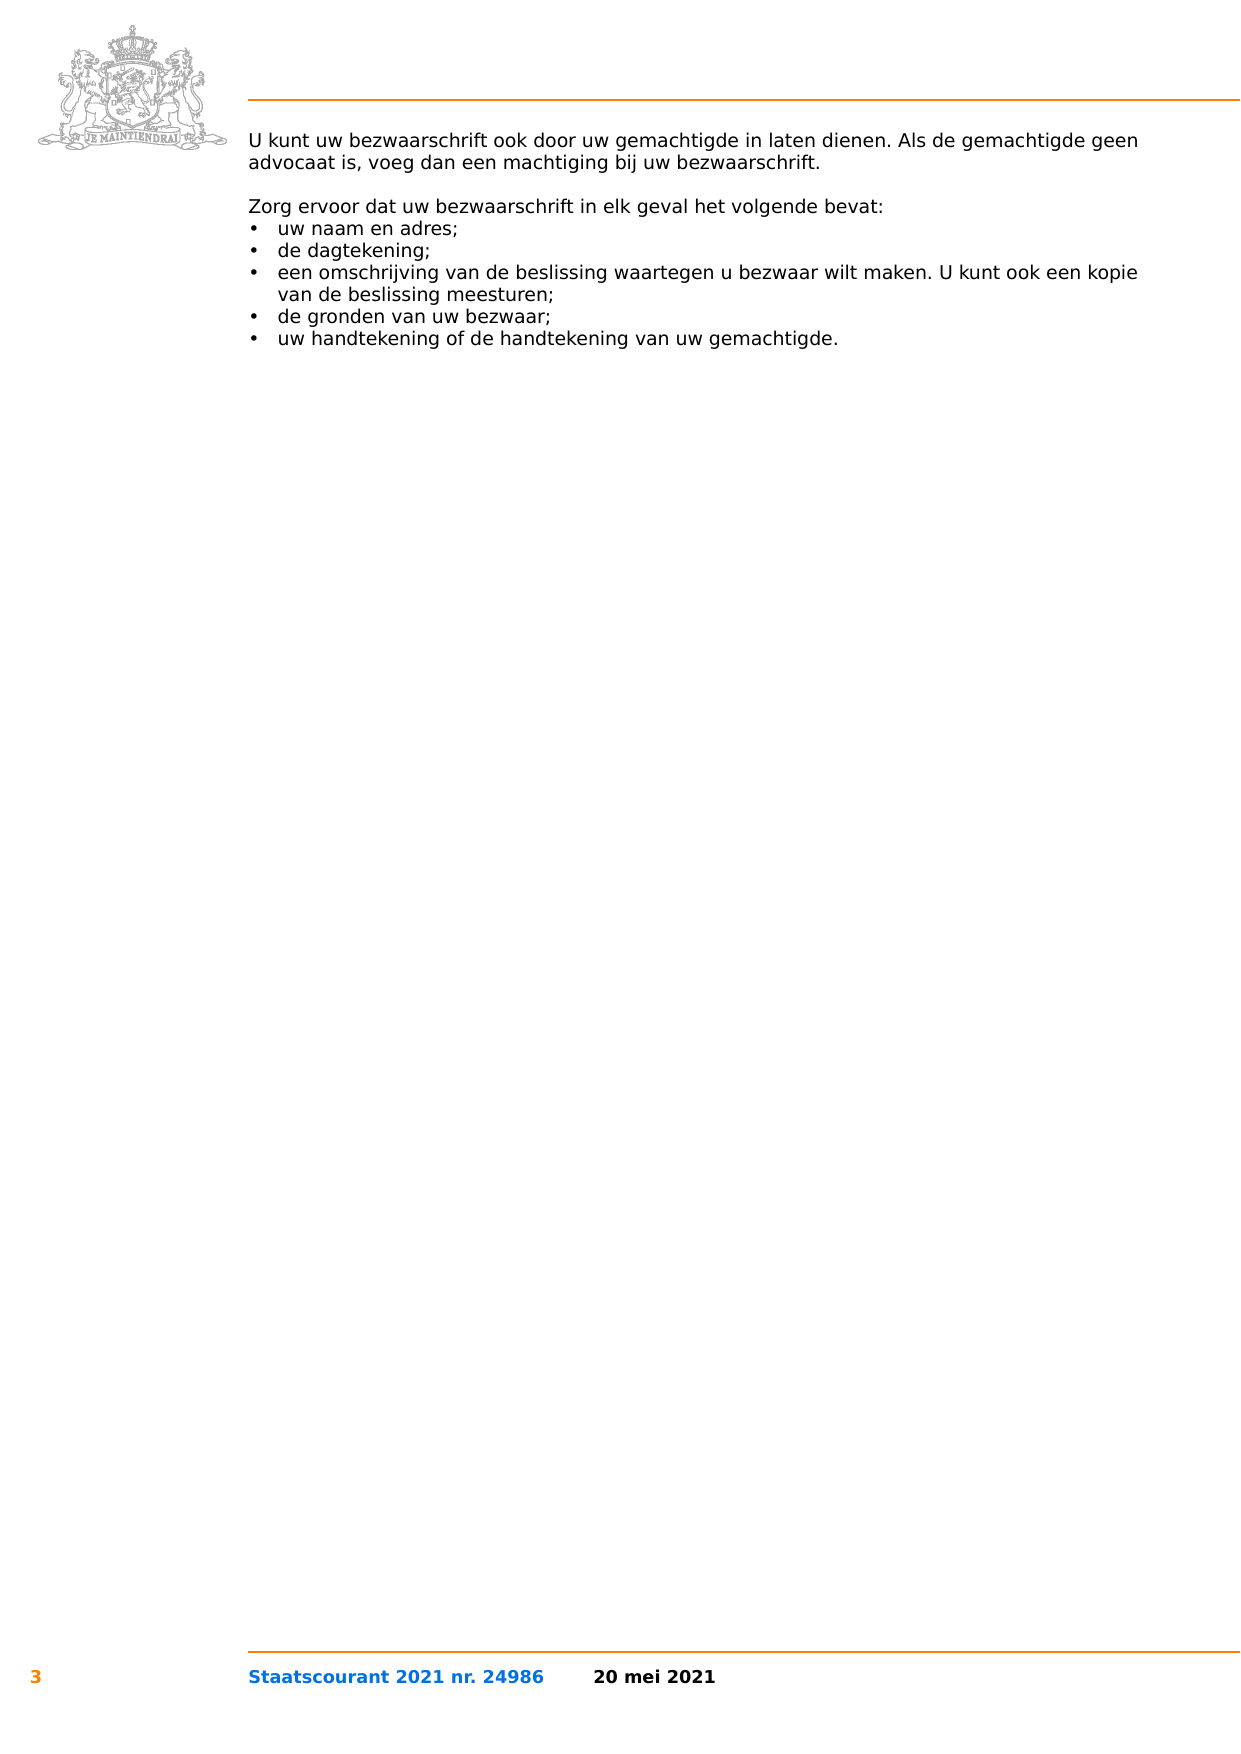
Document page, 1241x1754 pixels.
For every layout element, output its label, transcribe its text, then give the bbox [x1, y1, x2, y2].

text • een omschrijving van de beslissing waartegen u bezwaar wilt maken. U kunt ook een kopie van de beslissing meesturen; [248, 262, 1163, 306]
text • de gronden van uw bezwaar; [248, 306, 1163, 328]
text • uw naam en adres; [248, 218, 1163, 240]
text Zorg ervoor dat uw bezwaarschrift in elk geval het volgende bevat: [248, 196, 1163, 218]
text U kunt uw bezwaarschrift ook door uw gemachtigde in laten dienen. Als de gemachtigde geen advocaat is, voeg dan een machtiging bij uw bezwaarschrift. [248, 130, 1163, 174]
text • de dagtekening; [248, 240, 1163, 262]
text • uw handtekening of de handtekening van uw gemachtigde. [248, 328, 1163, 349]
picture [38, 25, 227, 150]
